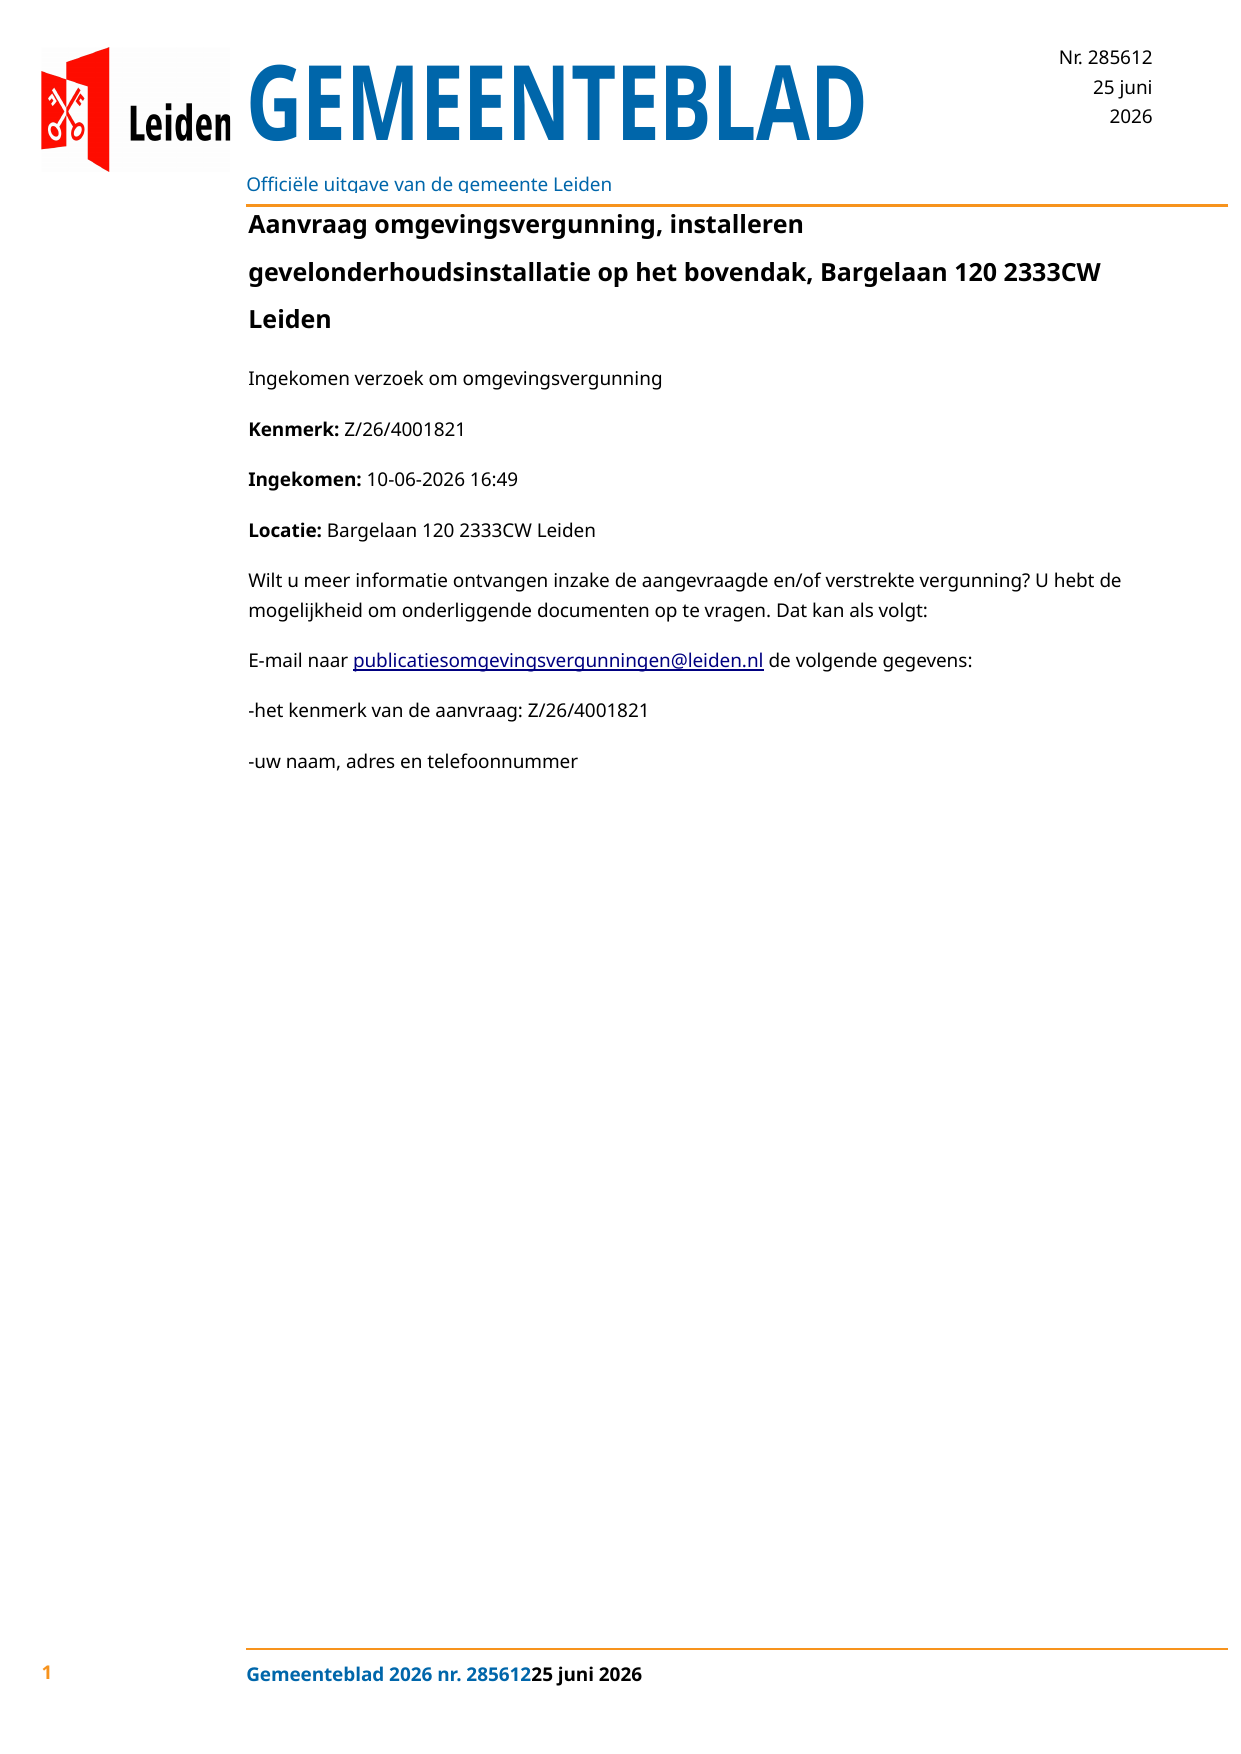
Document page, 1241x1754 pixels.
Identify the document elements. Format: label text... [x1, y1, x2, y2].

text Ingekomen: 10-06-2026 16:49 [248, 466, 1152, 492]
text E-mail naar publicatiesomgevingsvergunningen@leiden.nl de volgende gegevens: [248, 647, 1152, 673]
text -uw naam, adres en telefoonnummer [248, 748, 1152, 774]
text Aanvraag omgevingsvergunning, installeren gevelonderhoudsinstallatie op het bovendak, Bargelaan 120 2333CW Leiden [248, 207, 1152, 336]
text Wilt u meer informatie ontvangen inzake de aangevraagde en/of verstrekte vergunning? U hebt de mogelijkheid om onderliggende documenten op te vragen. Dat kan als volgt: [248, 567, 1152, 622]
text Ingekomen verzoek om omgevingsvergunning [248, 366, 1152, 391]
text Kenmerk: Z/26/4001821 [248, 416, 1152, 442]
text Locatie: Bargelaan 120 2333CW Leiden [248, 517, 1152, 542]
text -het kenmerk van de aanvraag: Z/26/4001821 [248, 698, 1152, 723]
picture [41, 47, 231, 172]
